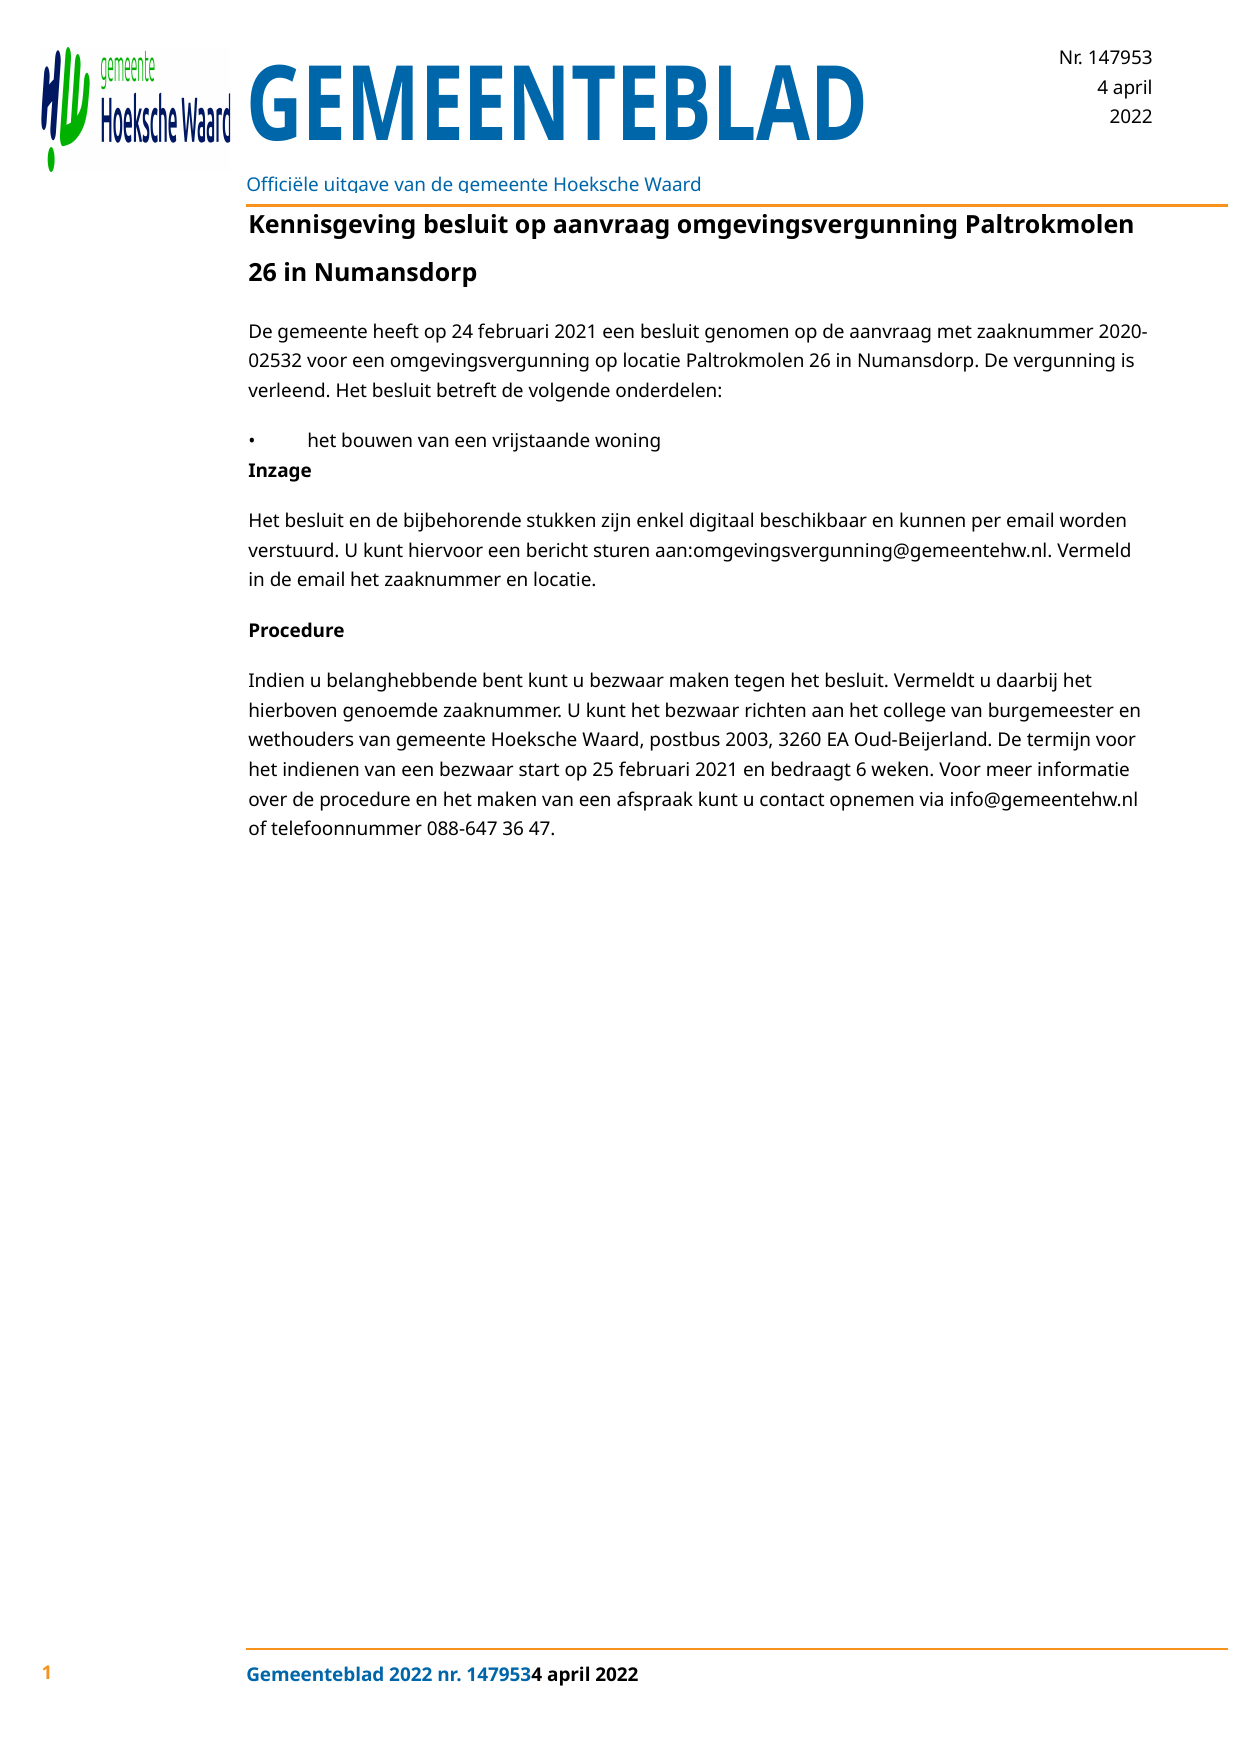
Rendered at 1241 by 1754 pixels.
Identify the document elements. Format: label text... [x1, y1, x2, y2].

text Inzage [248, 457, 1152, 483]
text Indien u belanghebbende bent kunt u bezwaar maken tegen het besluit. Vermeldt u daarbij het hierboven genoemde zaaknummer. U kunt het bezwaar richten aan het college van burgemeester en wethouders van gemeente Hoeksche Waard, postbus 2003, 3260 EA Oud-Beijerland. De termijn voor het indienen van een bezwaar start op 25 februari 2021 en bedraagt 6 weken. Voor meer informatie over de procedure en het maken van een afspraak kunt u contact opnemen via info@gemeentehw.nl of telefoonnummer 088-647 36 47. [248, 667, 1152, 841]
text Het besluit en de bijbehorende stukken zijn enkel digitaal beschikbaar en kunnen per email worden verstuurd. U kunt hiervoor een bericht sturen aan:omgevingsvergunning@gemeentehw.nl. Vermeld in de email het zaaknummer en locatie. [248, 507, 1152, 592]
text Kennisgeving besluit op aanvraag omgevingsvergunning Paltrokmolen 26 in Numansdorp [248, 207, 1152, 288]
picture [41, 47, 231, 172]
text Procedure [248, 617, 1152, 643]
text De gemeente heeft op 24 februari 2021 een besluit genomen op de aanvraag met zaaknummer 2020-02532 voor een omgevingsvergunning op locatie Paltrokmolen 26 in Numansdorp. De vergunning is verleend. Het besluit betreft de volgende onderdelen: [248, 318, 1152, 403]
list het bouwen van een vrijstaande woning [248, 427, 1152, 453]
